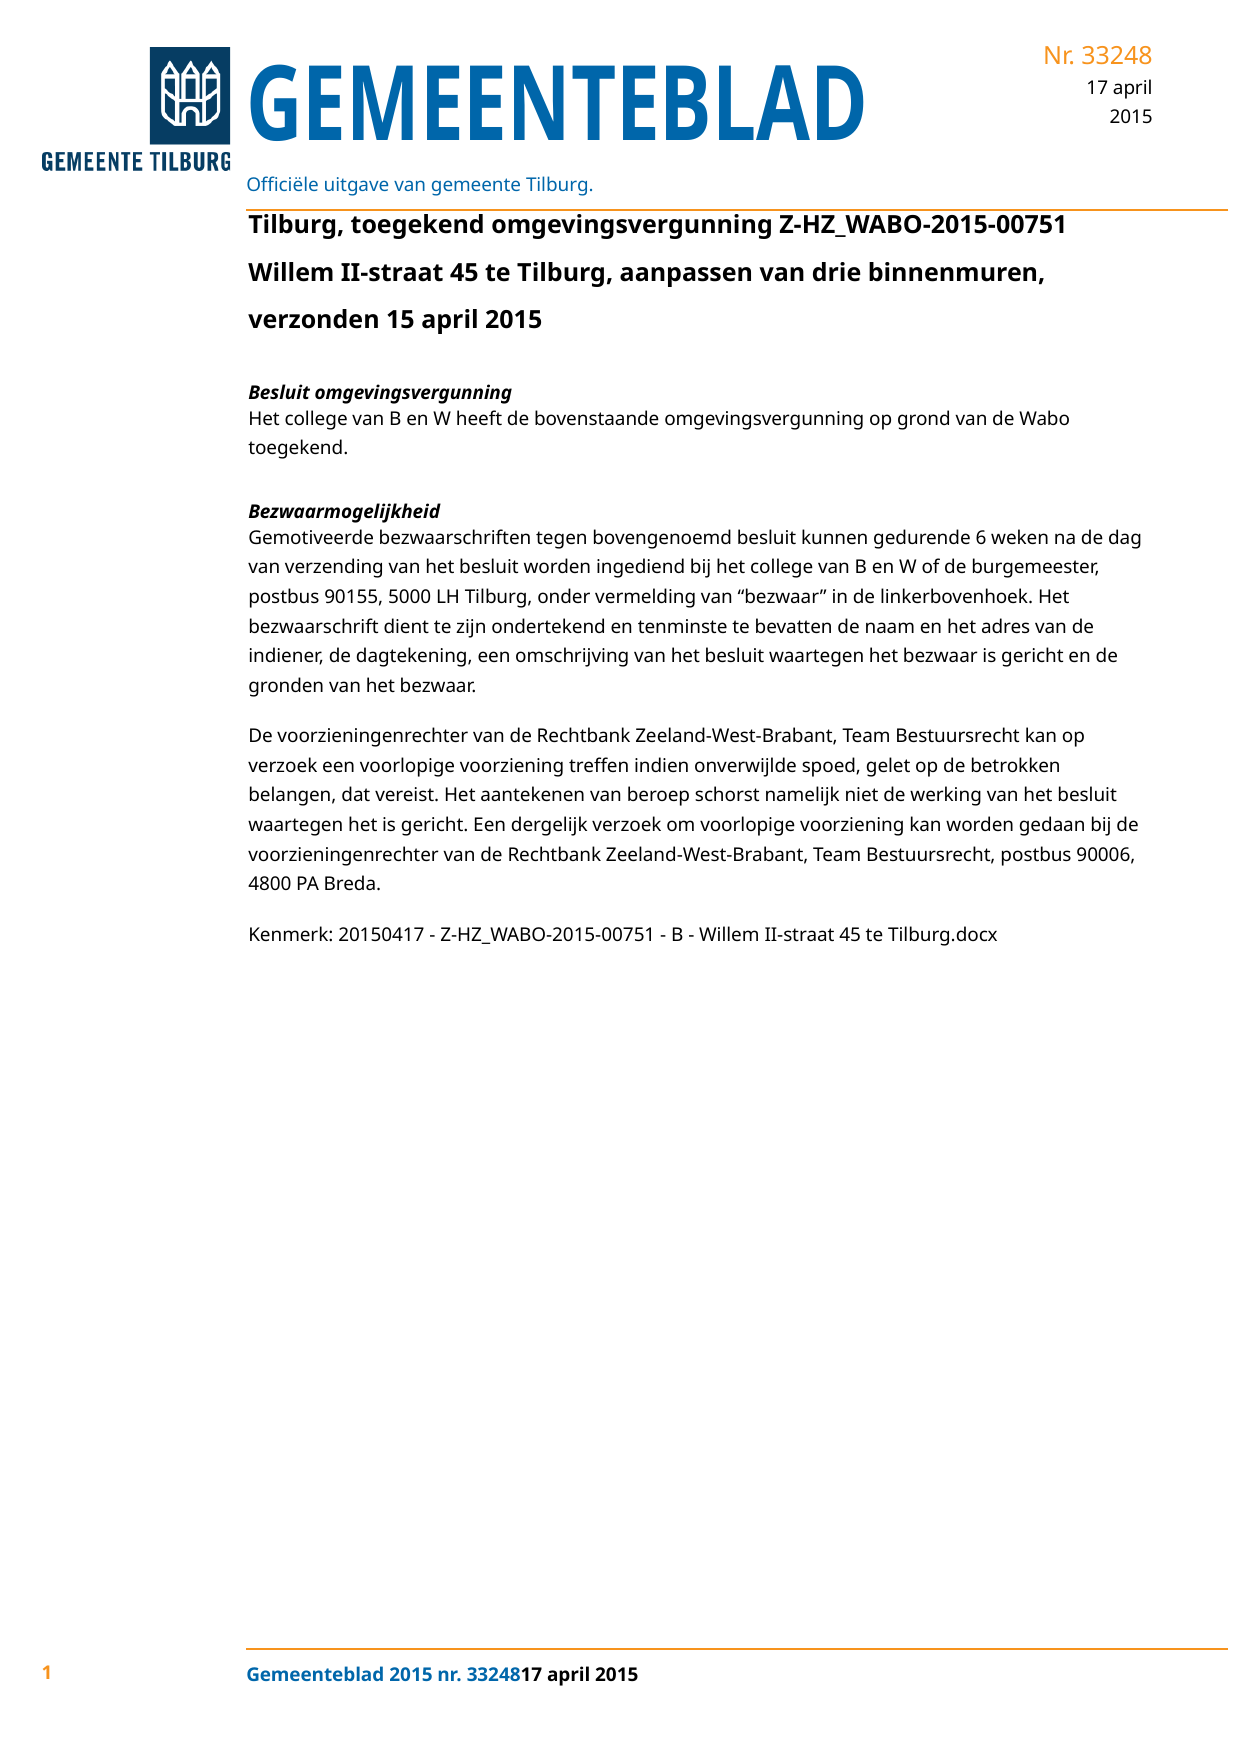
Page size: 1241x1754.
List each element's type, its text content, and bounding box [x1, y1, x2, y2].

text Besluit omgevingsvergunning [248, 379, 1152, 405]
text De voorzieningenrechter van de Rechtbank Zeeland-West-Brabant, Team Bestuursrecht kan op verzoek een voorlopige voorziening treffen indien onverwijlde spoed, gelet op de betrokken belangen, dat vereist. Het aantekenen van beroep schorst namelijk niet de werking van het besluit waartegen het is gericht. Een dergelijk verzoek om voorlopige voorziening kan worden gedaan bij de voorzieningenrechter van de Rechtbank Zeeland-West-Brabant, Team Bestuursrecht, postbus 90006, 4800 PA Breda. [248, 722, 1152, 896]
text Kenmerk: 20150417 - Z-HZ_WABO-2015-00751 - B - Willem II-straat 45 te Tilburg.docx [248, 921, 1152, 946]
text Tilburg, toegekend omgevingsvergunning Z-HZ_WABO-2015-00751 Willem II-straat 45 te Tilburg, aanpassen van drie binnenmuren, verzonden 15 april 2015 [248, 211, 1152, 336]
text Gemotiveerde bezwaarschriften tegen bovengenoemd besluit kunnen gedurende 6 weken na de dag van verzending van het besluit worden ingediend bij het college van B en W of de burgemeester, postbus 90155, 5000 LH Tilburg, onder vermelding van “bezwaar” in de linkerbovenhoek. Het bezwaarschrift dient te zijn ondertekend en tenminste te bevatten de naam en het adres van de indiener, de dagtekening, een omschrijving van het besluit waartegen het bezwaar is gericht en de gronden van het bezwaar. [248, 524, 1152, 698]
text Bezwaarmogelijkheid [248, 498, 1152, 524]
text Het college van B en W heeft de bovenstaande omgevingsvergunning op grond van de Wabo toegekend. [248, 405, 1152, 460]
picture [41, 47, 231, 172]
